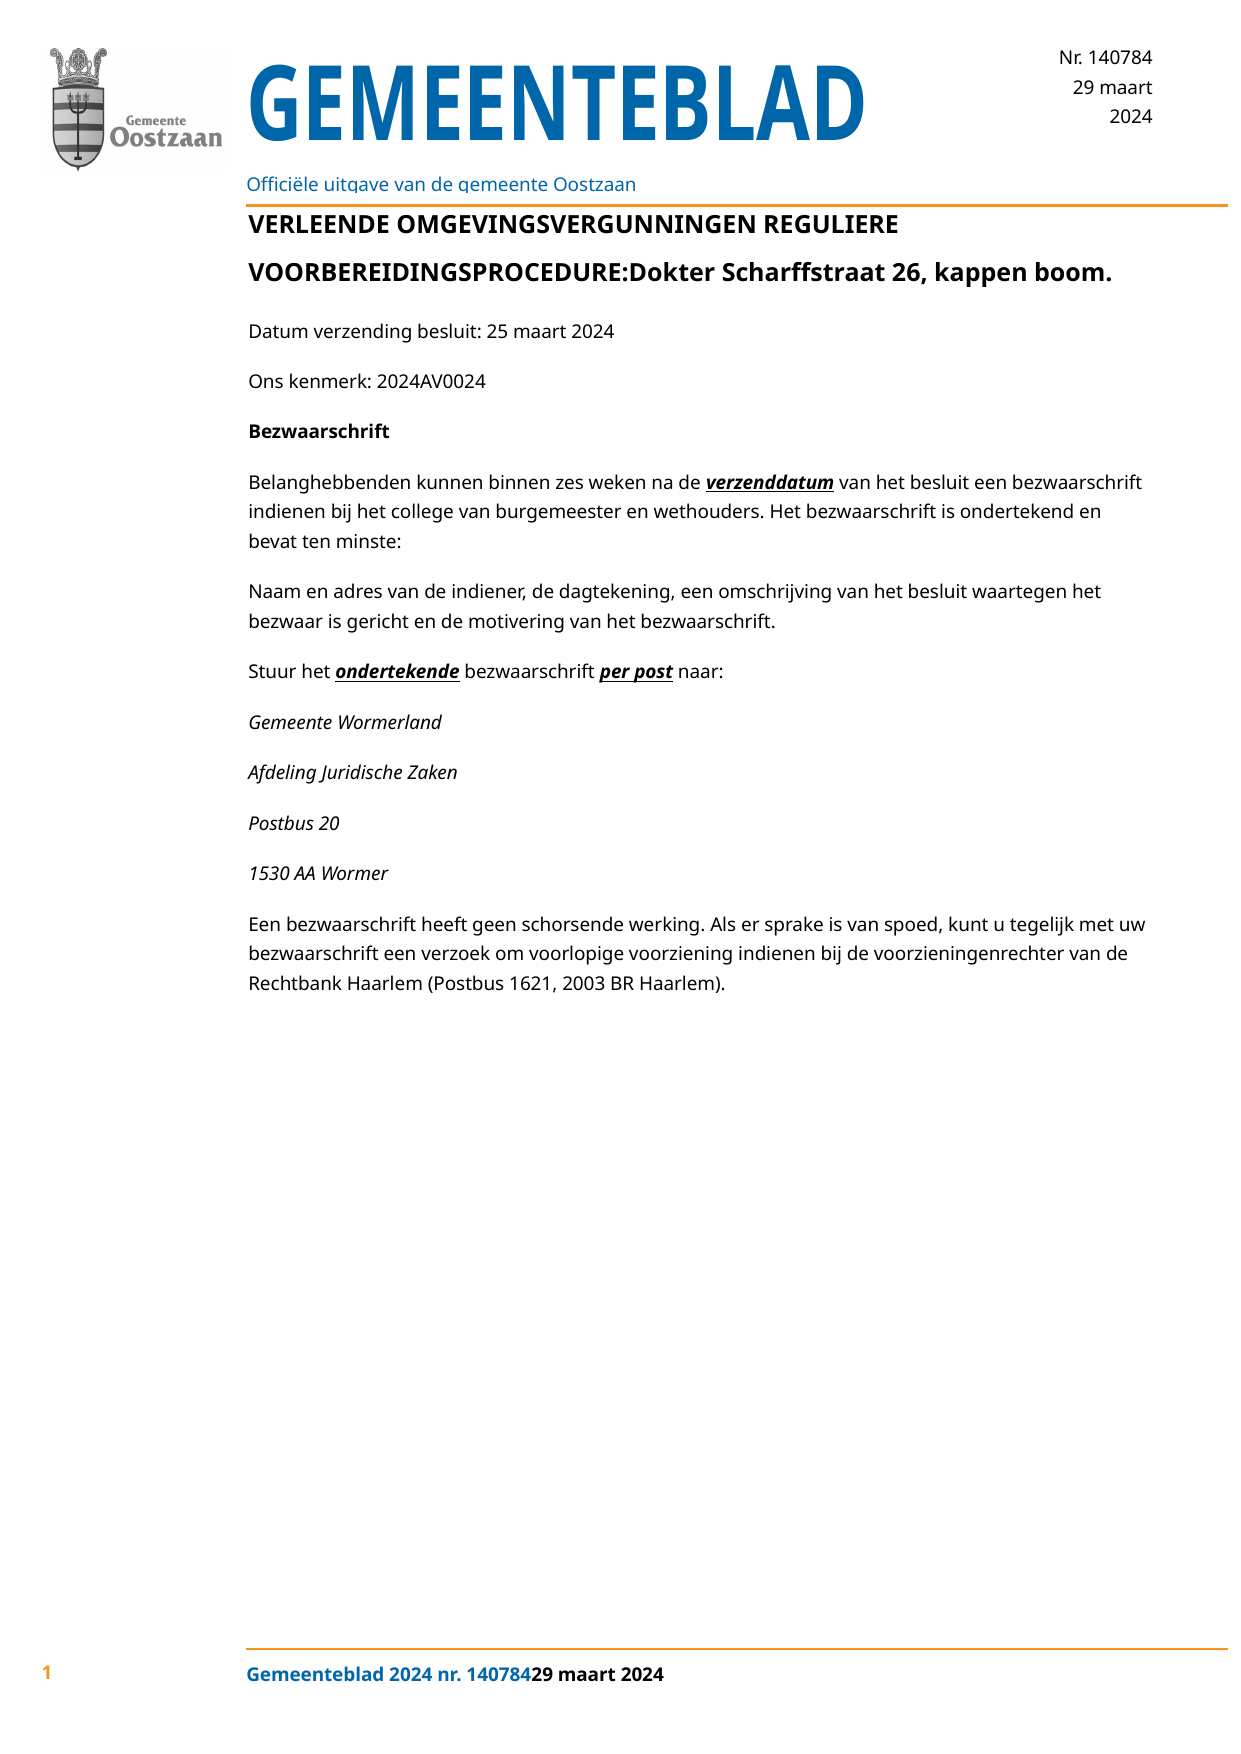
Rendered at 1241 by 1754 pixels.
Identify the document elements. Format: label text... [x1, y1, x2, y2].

text Naam en adres van de indiener, de dagtekening, een omschrijving van het besluit waartegen het bezwaar is gericht en de motivering van het bezwaarschrift. [248, 579, 1152, 634]
text 1530 AA Wormer [248, 860, 1152, 886]
text Stuur het ondertekende bezwaarschrift per post naar: [248, 659, 1152, 684]
text Bezwaarschrift [248, 419, 1152, 444]
picture [41, 47, 231, 172]
text Datum verzending besluit: 25 maart 2024 [248, 318, 1152, 344]
text Een bezwaarschrift heeft geen schorsende werking. Als er sprake is van spoed, kunt u tegelijk met uw bezwaarschrift een verzoek om voorlopige voorziening indienen bij de voorzieningenrechter van de Rechtbank Haarlem (Postbus 1621, 2003 BR Haarlem). [248, 911, 1152, 996]
text VERLEENDE OMGEVINGSVERGUNNINGEN REGULIERE VOORBEREIDINGSPROCEDURE:Dokter Scharffstraat 26, kappen boom. [248, 207, 1152, 288]
text Belanghebbenden kunnen binnen zes weken na de verzenddatum van het besluit een bezwaarschrift indienen bij het college van burgemeester en wethouders. Het bezwaarschrift is ondertekend en bevat ten minste: [248, 469, 1152, 554]
text Postbus 20 [248, 810, 1152, 836]
text Gemeente Wormerland [248, 709, 1152, 735]
text Ons kenmerk: 2024AV0024 [248, 368, 1152, 394]
text Afdeling Juridische Zaken [248, 759, 1152, 785]
